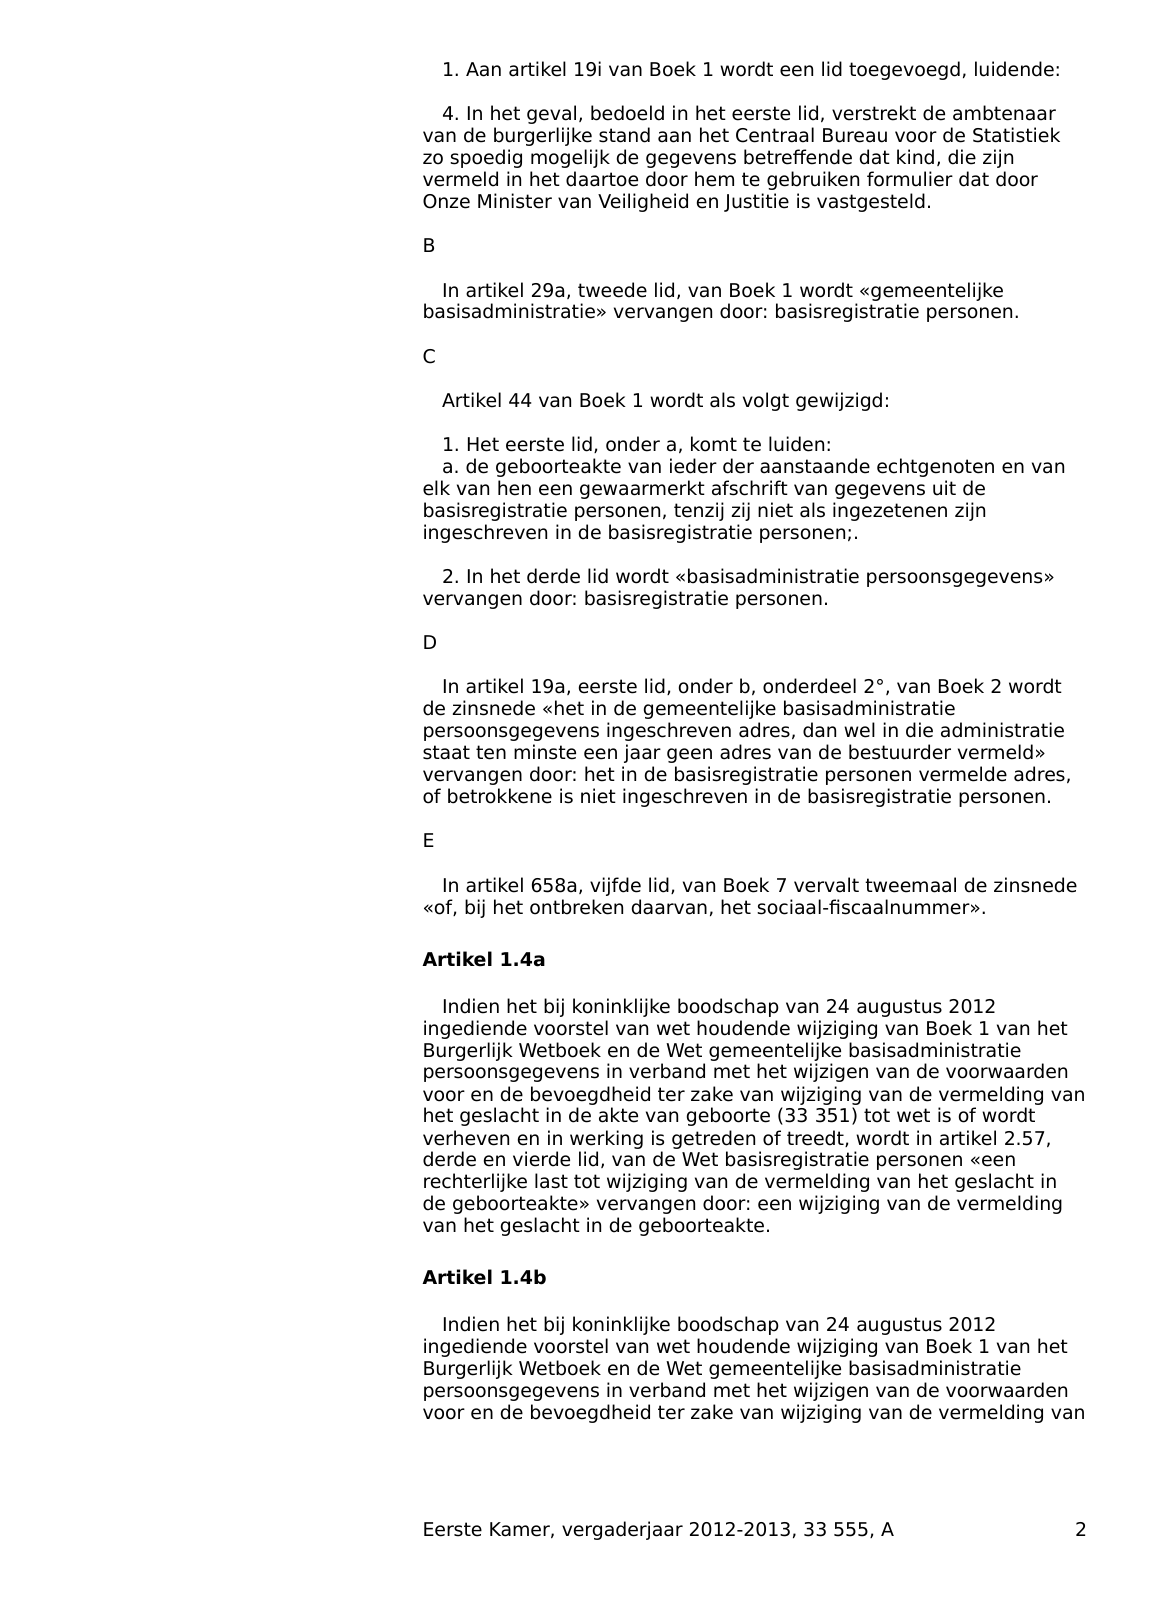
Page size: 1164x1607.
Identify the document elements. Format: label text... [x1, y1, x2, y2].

text 1. Aan artikel 19i van Boek 1 wordt een lid toegevoegd, luidende: [422, 59, 1087, 81]
text D [422, 632, 1087, 654]
text In artikel 29a, tweede lid, van Boek 1 wordt «gemeentelijke basisadministratie» vervangen door: basisregistratie personen. [422, 279, 1087, 323]
text Artikel 44 van Boek 1 wordt als volgt gewijzigd: [422, 390, 1087, 412]
text 4. In het geval, bedoeld in het eerste lid, verstrekt de ambtenaar van de burgerlijke stand aan het Centraal Bureau voor de Statistiek zo spoedig mogelijk de gegevens betreffende dat kind, die zijn vermeld in het daartoe door hem te gebruiken formulier dat door Onze Minister van Veiligheid en Justitie is vastgesteld. [422, 103, 1087, 213]
text Indien het bij koninklijke boodschap van 24 augustus 2012 ingediende voorstel van wet houdende wijziging van Boek 1 van het Burgerlijk Wetboek en de Wet gemeentelijke basisadministratie persoonsgegevens in verband met het wijzigen van de voorwaarden voor en de bevoegdheid ter zake van wijziging van de vermelding van [422, 1314, 1087, 1424]
text In artikel 658a, vijfde lid, van Boek 7 vervalt tweemaal de zinsnede «of, bij het ontbreken daarvan, het sociaal-fiscaalnummer». [422, 874, 1087, 918]
subtitle Artikel 1.4b [422, 1267, 1087, 1289]
text B [422, 235, 1087, 257]
text a. de geboorteakte van ieder der aanstaande echtgenoten en van elk van hen een gewaarmerkt afschrift van gegevens uit de basisregistratie personen, tenzij zij niet als ingezetenen zijn ingeschreven in de basisregistratie personen;. [422, 456, 1087, 544]
text 2. In het derde lid wordt «basisadministratie persoonsgegevens» vervangen door: basisregistratie personen. [422, 566, 1087, 610]
text In artikel 19a, eerste lid, onder b, onderdeel 2°, van Boek 2 wordt de zinsnede «het in de gemeentelijke basisadministratie persoonsgegevens ingeschreven adres, dan wel in die administratie staat ten minste een jaar geen adres van de bestuurder vermeld» vervangen door: het in de basisregistratie personen vermelde adres, of betrokkene is niet ingeschreven in de basisregistratie personen. [422, 676, 1087, 808]
text Indien het bij koninklijke boodschap van 24 augustus 2012 ingediende voorstel van wet houdende wijziging van Boek 1 van het Burgerlijk Wetboek en de Wet gemeentelijke basisadministratie persoonsgegevens in verband met het wijzigen van de voorwaarden voor en de bevoegdheid ter zake van wijziging van de vermelding van het geslacht in de akte van geboorte (33 351) tot wet is of wordt verheven en in werking is getreden of treedt, wordt in artikel 2.57, derde en vierde lid, van de Wet basisregistratie personen «een rechterlijke last tot wijziging van de vermelding van het geslacht in de geboorteakte» vervangen door: een wijziging van de vermelding van het geslacht in de geboorteakte. [422, 996, 1087, 1237]
text C [422, 346, 1087, 368]
text 1. Het eerste lid, onder a, komt te luiden: [422, 434, 1087, 456]
text E [422, 830, 1087, 852]
subtitle Artikel 1.4a [422, 948, 1087, 971]
